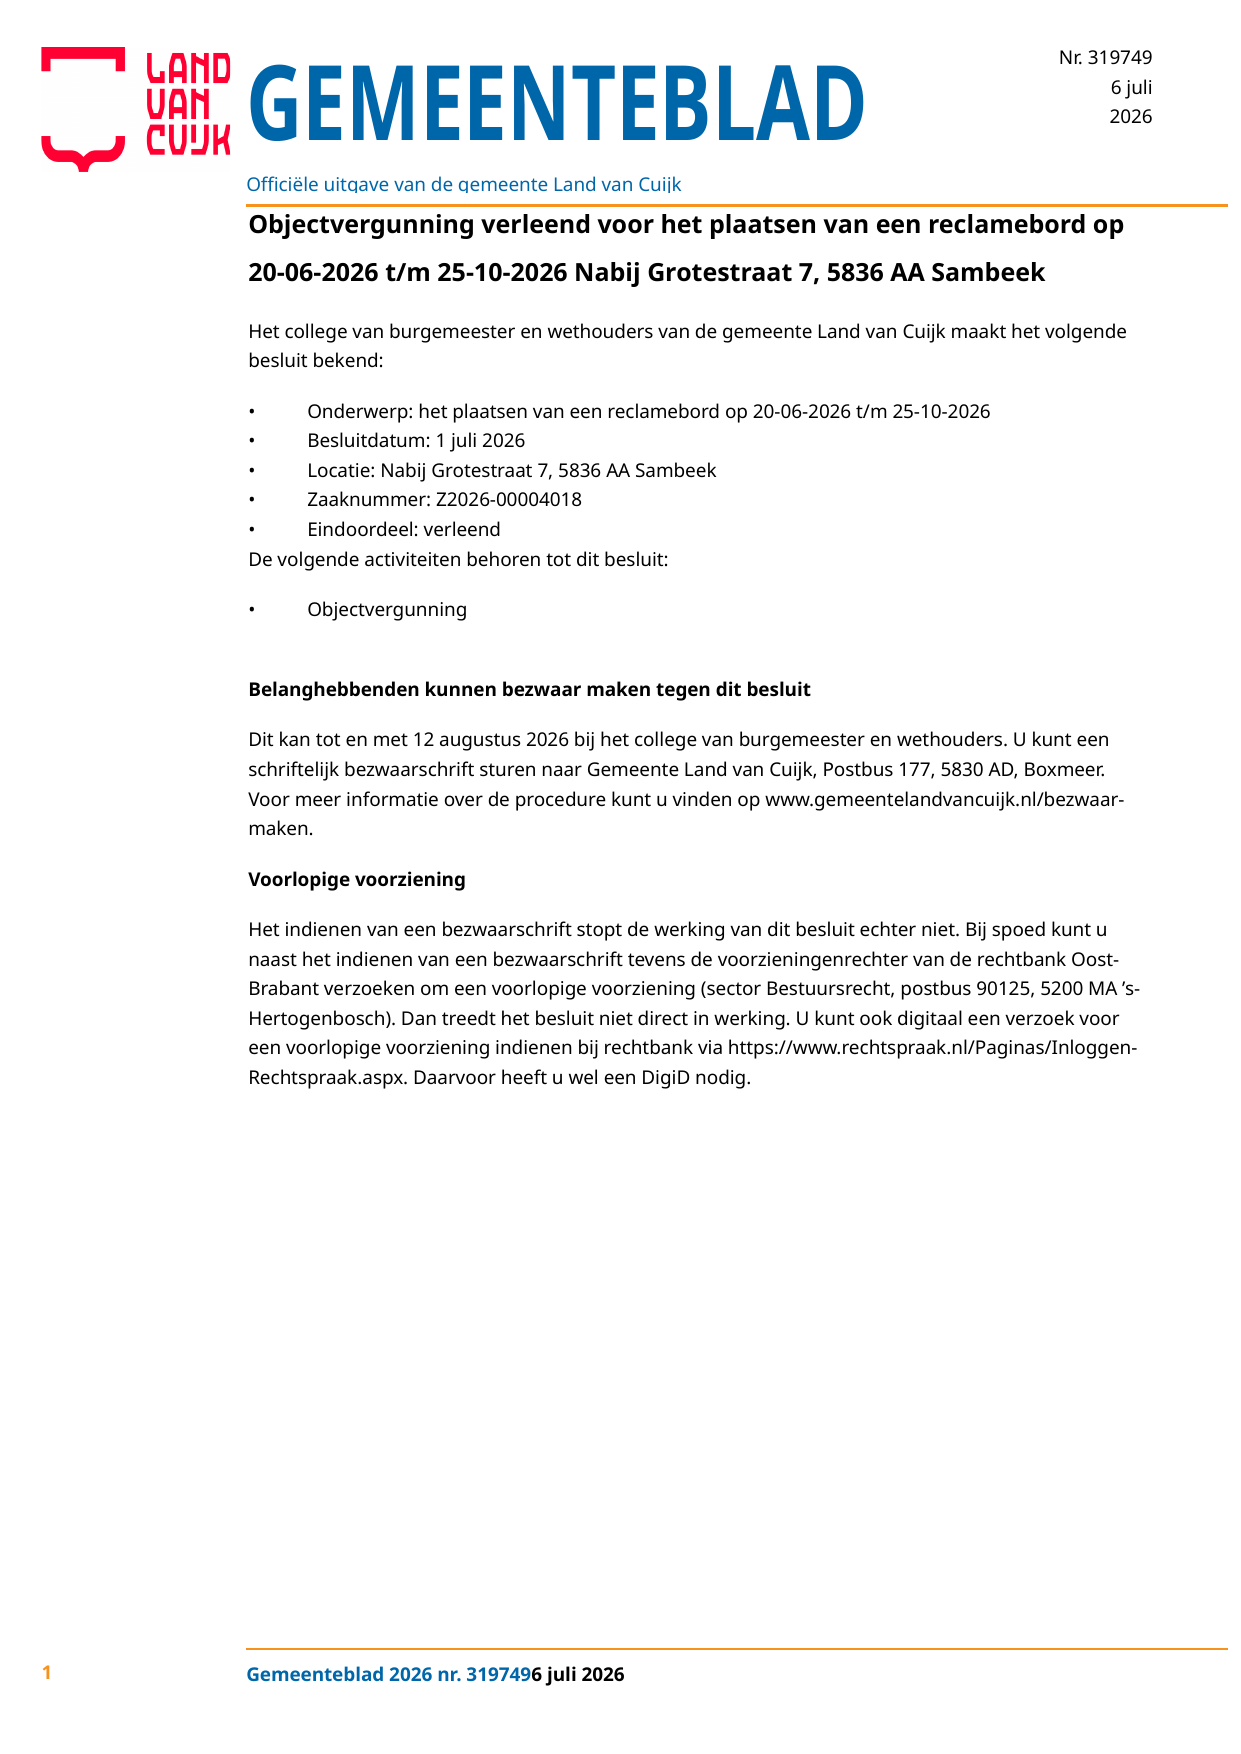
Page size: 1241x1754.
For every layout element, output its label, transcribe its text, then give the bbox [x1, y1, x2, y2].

list Onderwerp: het plaatsen van een reclamebord op 20-06-2026 t/m 25-10-2026 [248, 398, 1152, 424]
text Dit kan tot en met 12 augustus 2026 bij het college van burgemeester en wethouders. U kunt een schriftelijk bezwaarschrift sturen naar Gemeente Land van Cuijk, Postbus 177, 5830 AD, Boxmeer. Voor meer informatie over de procedure kunt u vinden op www.gemeentelandvancuijk.nl/bezwaar-maken. [248, 727, 1152, 841]
text Het indienen van een bezwaarschrift stopt de werking van dit besluit echter niet. Bij spoed kunt u naast het indienen van een bezwaarschrift tevens de voorzieningenrechter van de rechtbank Oost-Brabant verzoeken om een voorlopige voorziening (sector Bestuursrecht, postbus 90125, 5200 MA ’s-Hertogenbosch). Dan treedt het besluit niet direct in werking. U kunt ook digitaal een verzoek voor een voorlopige voorziening indienen bij rechtbank via https://www.rechtspraak.nl/Paginas/Inloggen-Rechtspraak.aspx. Daarvoor heeft u wel een DigiD nodig. [248, 916, 1152, 1090]
list Zaaknummer: Z2026-00004018 [248, 487, 1152, 512]
text Het college van burgemeester en wethouders van de gemeente Land van Cuijk maakt het volgende besluit bekend: [248, 318, 1152, 373]
list Besluitdatum: 1 juli 2026 [248, 427, 1152, 453]
list Objectvergunning [248, 596, 1152, 622]
text Objectvergunning verleend voor het plaatsen van een reclamebord op 20-06-2026 t/m 25-10-2026 Nabij Grotestraat 7, 5836 AA Sambeek [248, 207, 1152, 288]
text Belanghebbenden kunnen bezwaar maken tegen dit besluit [248, 676, 1152, 702]
picture [41, 47, 231, 172]
text Voorlopige voorziening [248, 866, 1152, 892]
text De volgende activiteiten behoren tot dit besluit: [248, 546, 1152, 572]
list Locatie: Nabij Grotestraat 7, 5836 AA Sambeek [248, 457, 1152, 483]
list Eindoordeel: verleend [248, 516, 1152, 542]
